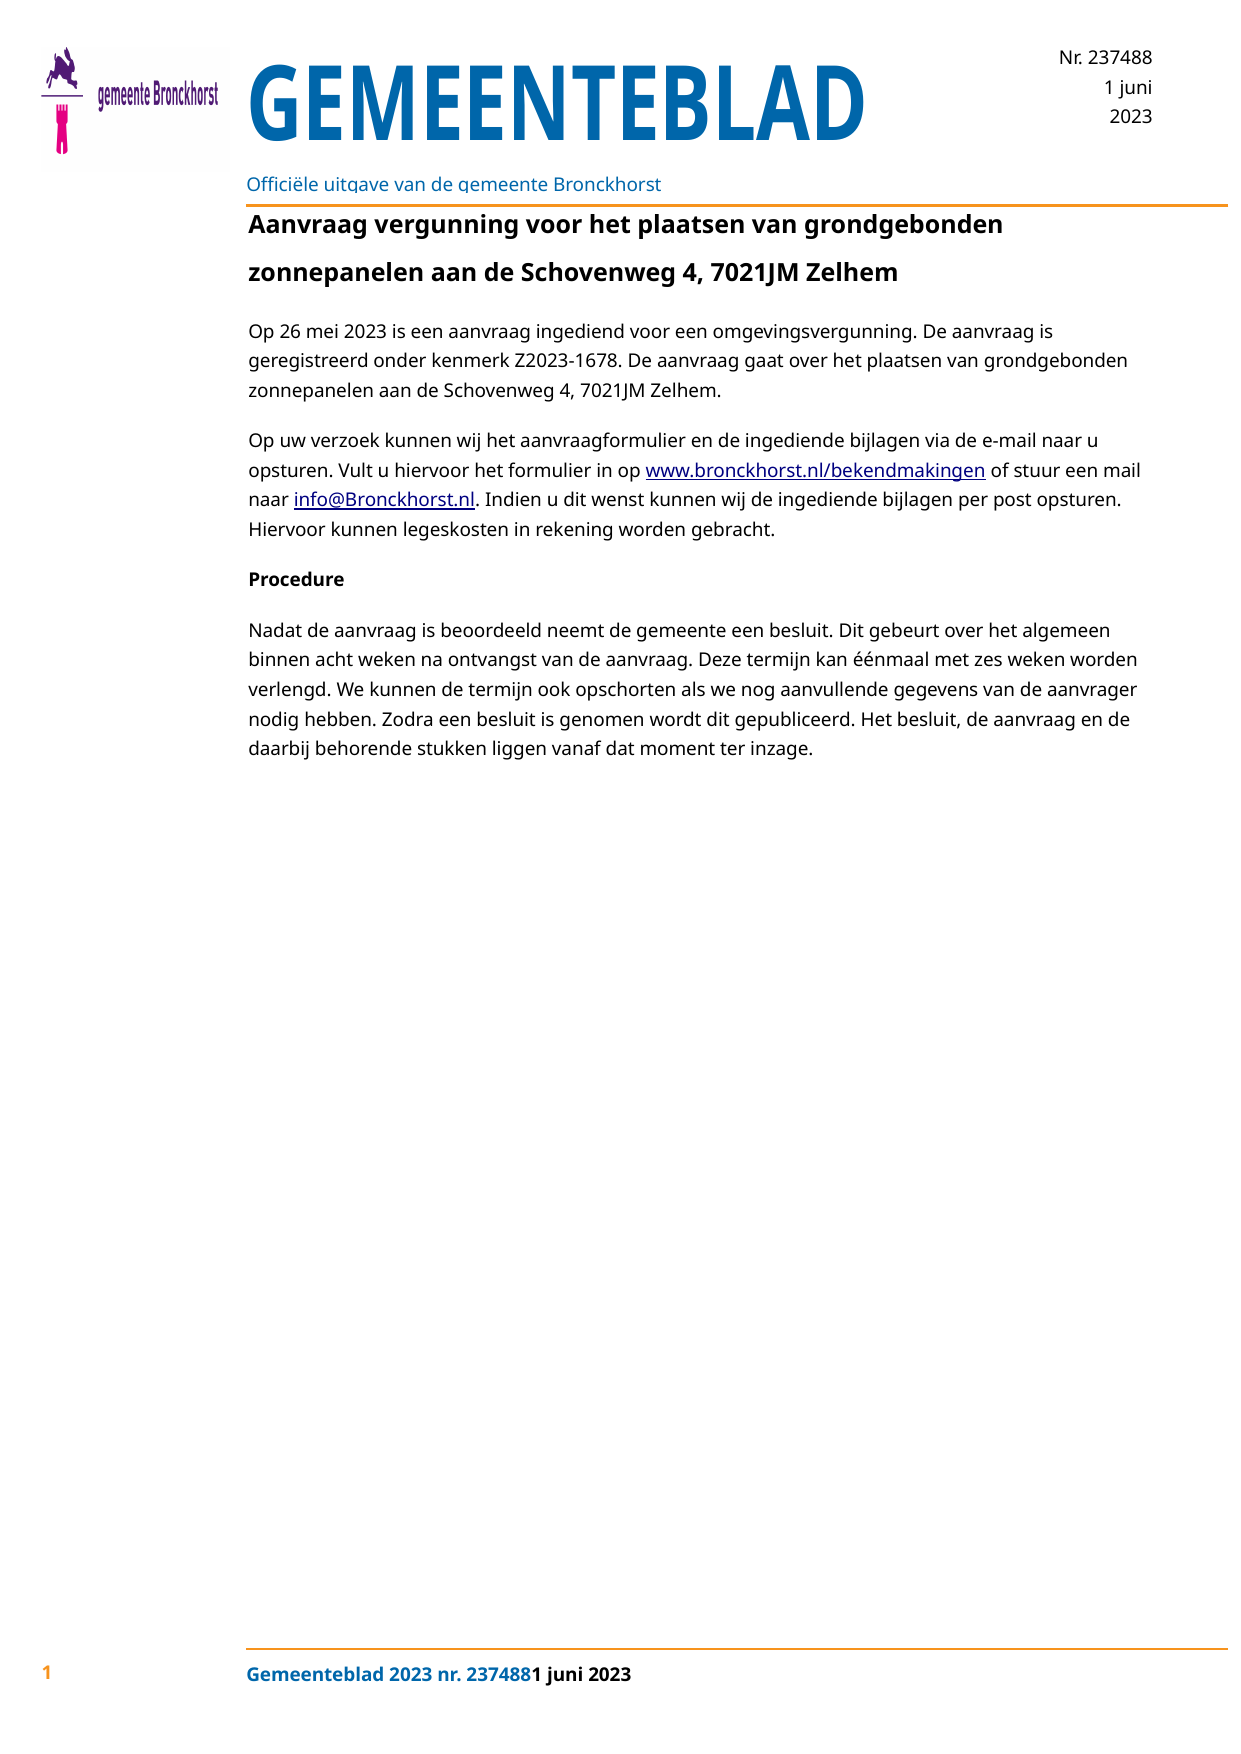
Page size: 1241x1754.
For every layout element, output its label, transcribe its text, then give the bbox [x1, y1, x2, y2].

text Procedure [248, 567, 1152, 592]
text Aanvraag vergunning voor het plaatsen van grondgebonden zonnepanelen aan de Schovenweg 4, 7021JM Zelhem [248, 207, 1152, 288]
text Op 26 mei 2023 is een aanvraag ingediend voor een omgevingsvergunning. De aanvraag is geregistreerd onder kenmerk Z2023-1678. De aanvraag gaat over het plaatsen van grondgebonden zonnepanelen aan de Schovenweg 4, 7021JM Zelhem. [248, 318, 1152, 403]
text Nadat de aanvraag is beoordeeld neemt de gemeente een besluit. Dit gebeurt over het algemeen binnen acht weken na ontvangst van de aanvraag. Deze termijn kan éénmaal met zes weken worden verlengd. We kunnen de termijn ook opschorten als we nog aanvullende gegevens van de aanvrager nodig hebben. Zodra een besluit is genomen wordt dit gepubliceerd. Het besluit, de aanvraag en de daarbij behorende stukken liggen vanaf dat moment ter inzage. [248, 617, 1152, 761]
picture [41, 47, 231, 172]
text Op uw verzoek kunnen wij het aanvraagformulier en de ingediende bijlagen via de e-mail naar u opsturen. Vult u hiervoor het formulier in op www.bronckhorst.nl/bekendmakingen of stuur een mail naar info@Bronckhorst.nl. Indien u dit wenst kunnen wij de ingediende bijlagen per post opsturen. Hiervoor kunnen legeskosten in rekening worden gebracht. [248, 427, 1152, 542]
